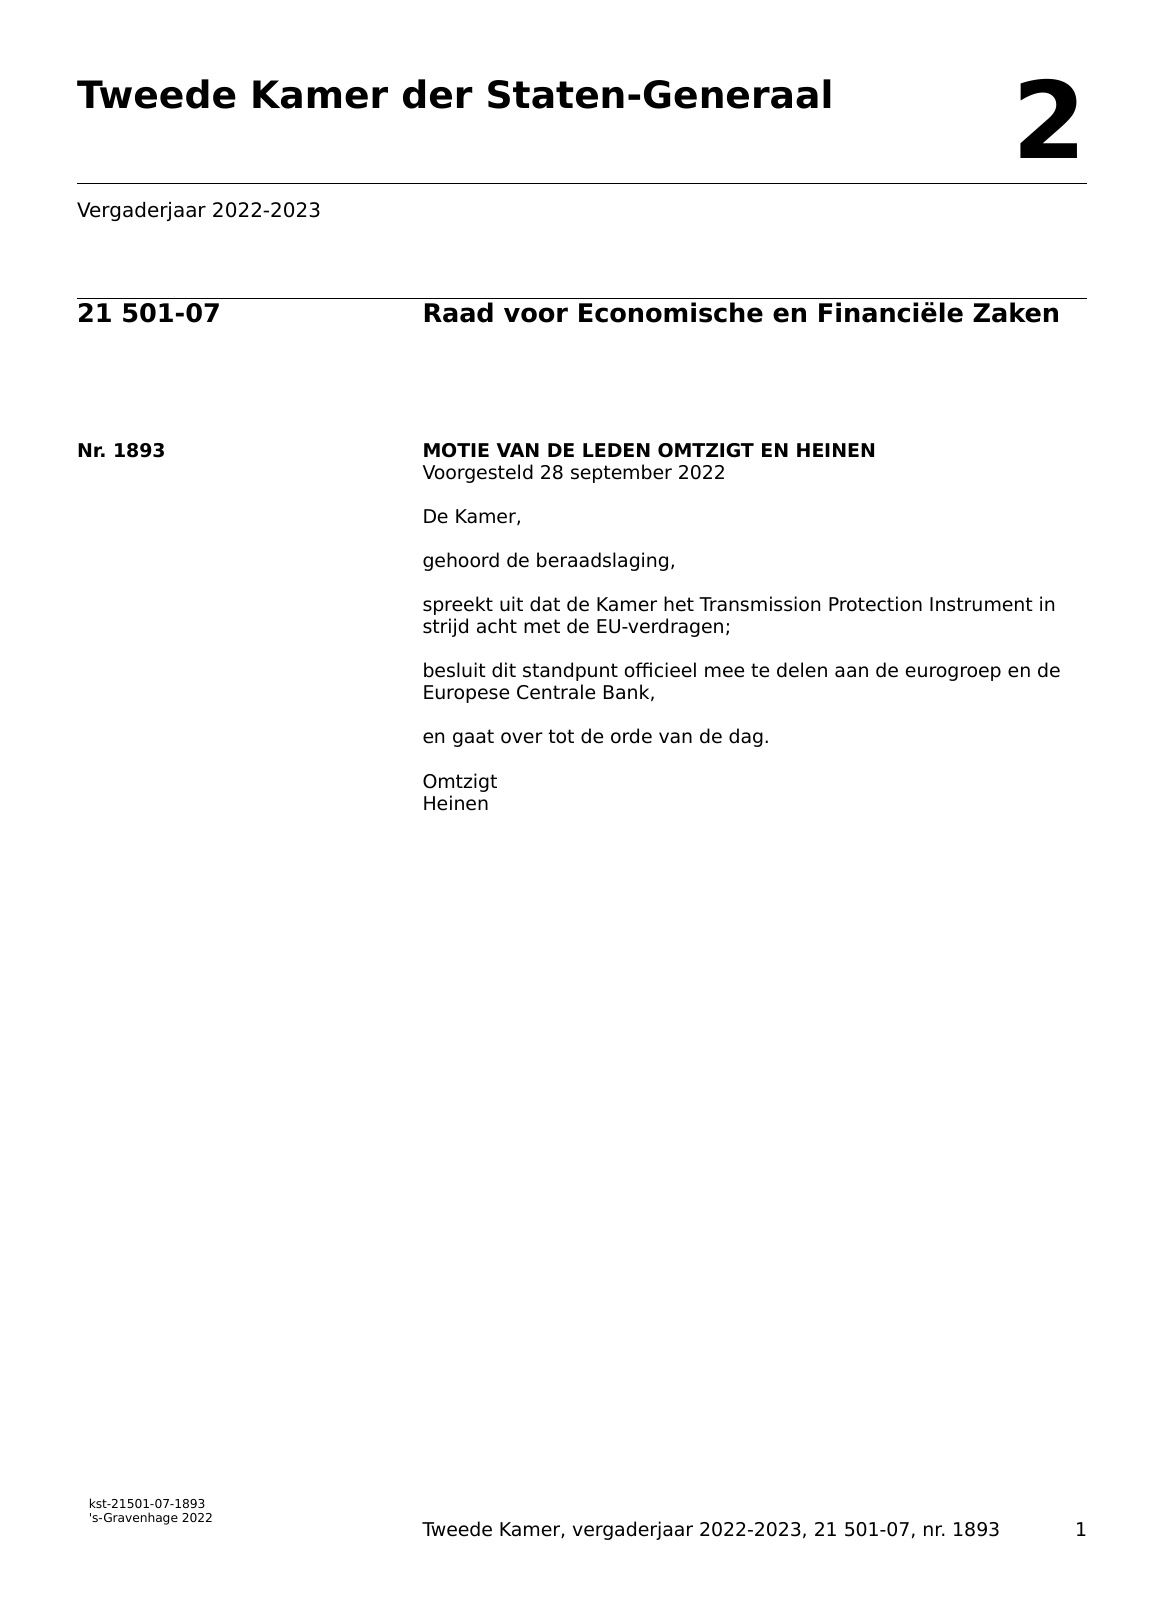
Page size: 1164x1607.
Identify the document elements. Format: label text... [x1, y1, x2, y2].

text kst-21501-07-1893 [88, 1497, 323, 1511]
text De Kamer, [422, 506, 1087, 528]
text spreekt uit dat de Kamer het Transmission Protection Instrument in strijd acht met de EU-verdragen; [422, 594, 1087, 638]
text Voorgesteld 28 september 2022 [422, 462, 1087, 484]
table_header 2 [886, 59, 1087, 183]
text besluit dit standpunt officieel mee te delen aan de eurogroep en de Europese Centrale Bank, [422, 660, 1087, 704]
text Heinen [422, 793, 1087, 814]
text 's-Gravenhage 2022 [88, 1511, 323, 1525]
subtitle 21 501-07 Raad voor Economische en Financiële Zaken [77, 299, 1087, 329]
text Omtzigt [422, 771, 1087, 793]
subtitle Nr. 1893 MOTIE VAN DE LEDEN OMTZIGT EN HEINEN [77, 440, 1087, 462]
text gehoord de beraadslaging, [422, 550, 1087, 572]
text en gaat over tot de orde van de dag. [422, 726, 1087, 748]
table_header Tweede Kamer der Staten-Generaal [77, 59, 886, 183]
table_cell Vergaderjaar 2022-2023 [77, 184, 1087, 298]
